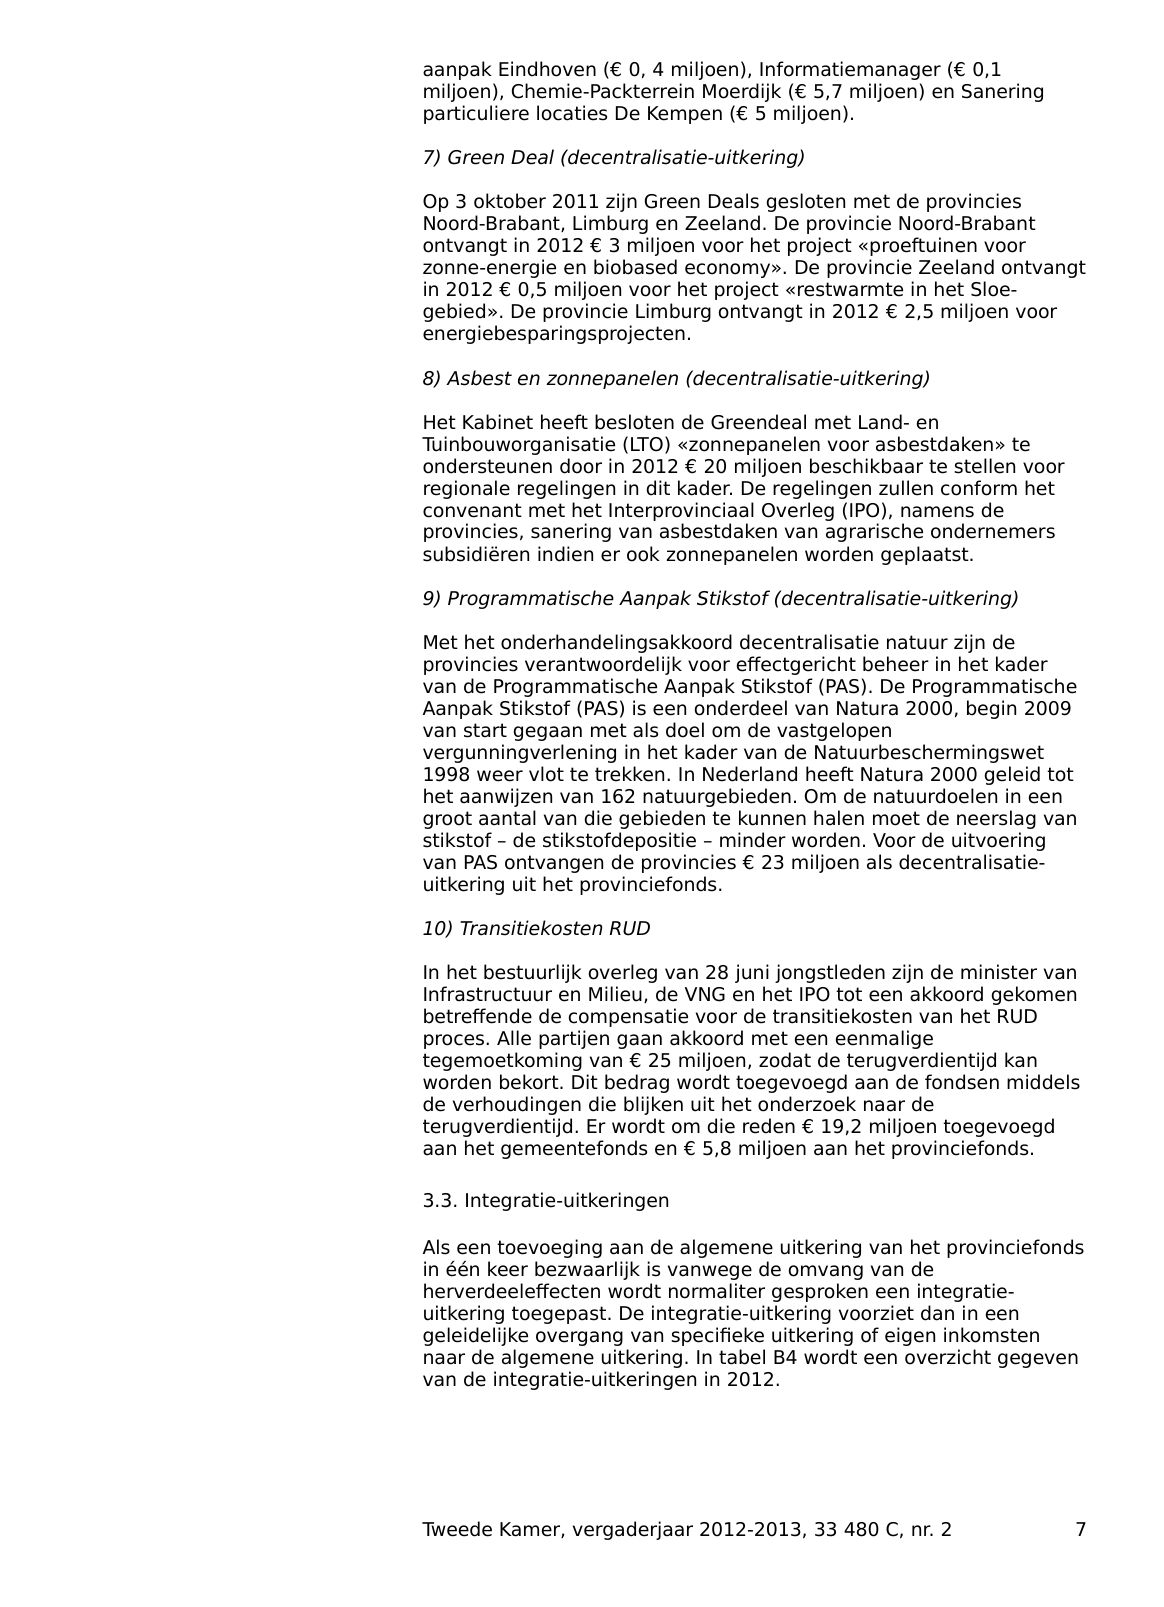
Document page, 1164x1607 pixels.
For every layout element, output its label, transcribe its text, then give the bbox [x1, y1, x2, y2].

text Op 3 oktober 2011 zijn Green Deals gesloten met de provincies Noord-Brabant, Limburg en Zeeland. De provincie Noord-Brabant ontvangt in 2012 € 3 miljoen voor het project «proeftuinen voor zonne-energie en biobased economy». De provincie Zeeland ontvangt in 2012 € 0,5 miljoen voor het project «restwarmte in het Sloe-gebied». De provincie Limburg ontvangt in 2012 € 2,5 miljoen voor energiebesparingsprojecten. [422, 191, 1087, 345]
text In het bestuurlijk overleg van 28 juni jongstleden zijn de minister van Infrastructuur en Milieu, de VNG en het IPO tot een akkoord gekomen betreffende de compensatie voor de transitiekosten van het RUD proces. Alle partijen gaan akkoord met een eenmalige tegemoetkoming van € 25 miljoen, zodat de terugverdientijd kan worden bekort. Dit bedrag wordt toegevoegd aan de fondsen middels de verhoudingen die blijken uit het onderzoek naar de terugverdientijd. Er wordt om die reden € 19,2 miljoen toegevoegd aan het gemeentefonds en € 5,8 miljoen aan het provinciefonds. [422, 962, 1087, 1160]
text Als een toevoeging aan de algemene uitkering van het provinciefonds in één keer bezwaarlijk is vanwege de omvang van de herverdeeleffecten wordt normaliter gesproken een integratie-uitkering toegepast. De integratie-uitkering voorziet dan in een geleidelijke overgang van specifieke uitkering of eigen inkomsten naar de algemene uitkering. In tabel B4 wordt een overzicht gegeven van de integratie-uitkeringen in 2012. [422, 1237, 1087, 1391]
subtitle 3.3. Integratie-uitkeringen [422, 1190, 1087, 1212]
text Met het onderhandelingsakkoord decentralisatie natuur zijn de provincies verantwoordelijk voor effectgericht beheer in het kader van de Programmatische Aanpak Stikstof (PAS). De Programmatische Aanpak Stikstof (PAS) is een onderdeel van Natura 2000, begin 2009 van start gegaan met als doel om de vastgelopen vergunningverlening in het kader van de Natuurbeschermingswet 1998 weer vlot te trekken. In Nederland heeft Natura 2000 geleid tot het aanwijzen van 162 natuurgebieden. Om de natuurdoelen in een groot aantal van die gebieden te kunnen halen moet de neerslag van stikstof – de stikstofdepositie – minder worden. Voor de uitvoering van PAS ontvangen de provincies € 23 miljoen als decentralisatie-uitkering uit het provinciefonds. [422, 632, 1087, 896]
text aanpak Eindhoven (€ 0, 4 miljoen), Informatiemanager (€ 0,1 miljoen), Chemie-Packterrein Moerdijk (€ 5,7 miljoen) en Sanering particuliere locaties De Kempen (€ 5 miljoen). [422, 59, 1087, 125]
text Het Kabinet heeft besloten de Greendeal met Land- en Tuinbouworganisatie (LTO) «zonnepanelen voor asbestdaken» te ondersteunen door in 2012 € 20 miljoen beschikbaar te stellen voor regionale regelingen in dit kader. De regelingen zullen conform het convenant met het Interprovinciaal Overleg (IPO), namens de provincies, sanering van asbestdaken van agrarische ondernemers subsidiëren indien er ook zonnepanelen worden geplaatst. [422, 412, 1087, 565]
subtitle 9) Programmatische Aanpak Stikstof (decentralisatie-uitkering) [422, 588, 1087, 609]
subtitle 8) Asbest en zonnepanelen (decentralisatie-uitkering) [422, 367, 1087, 389]
subtitle 10) Transitiekosten RUD [422, 918, 1087, 940]
subtitle 7) Green Deal (decentralisatie-uitkering) [422, 147, 1087, 169]
